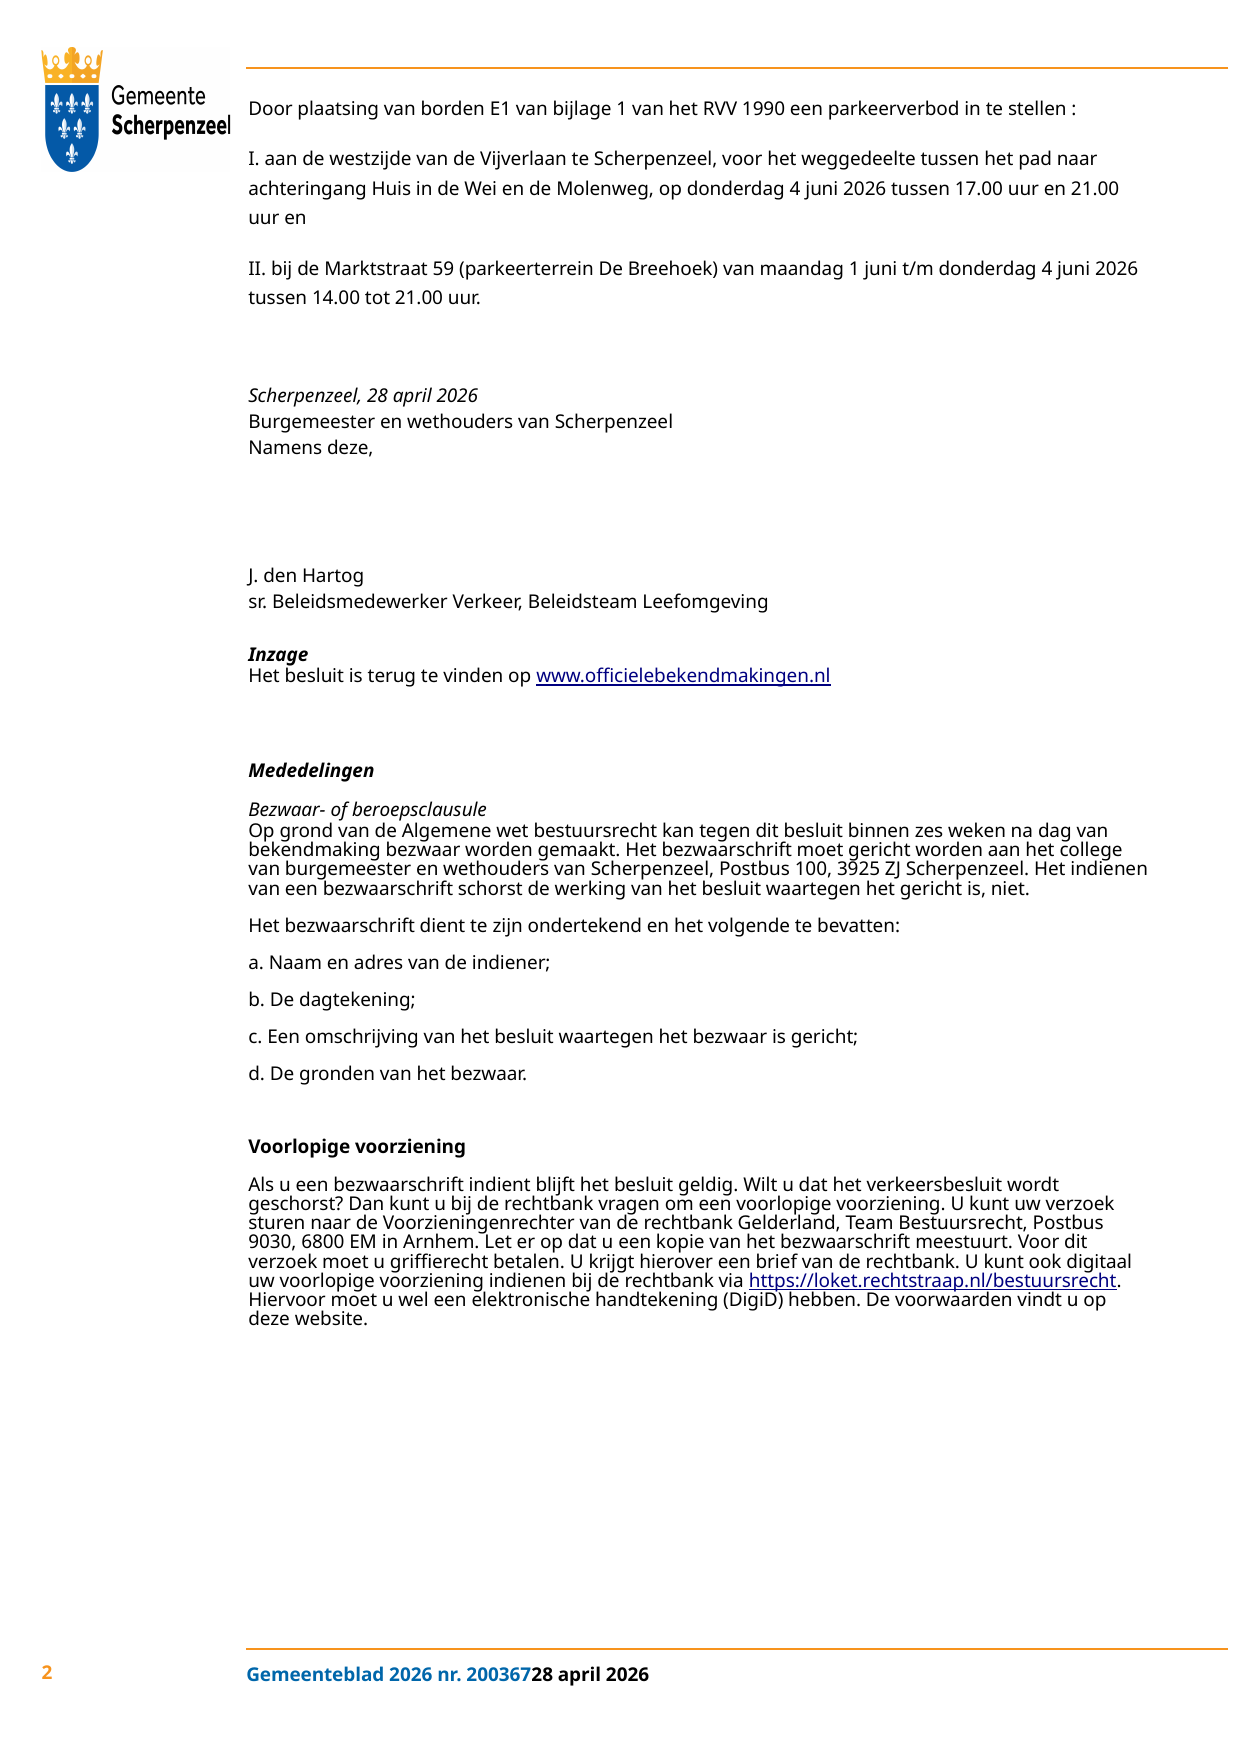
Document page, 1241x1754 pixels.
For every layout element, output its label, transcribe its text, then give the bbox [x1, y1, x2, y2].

text Het besluit is terug te vinden op www.officielebekendmakingen.nl [248, 667, 1152, 686]
text J. den Hartog [248, 563, 1152, 588]
picture [41, 47, 231, 172]
text b. De dagtekening; [248, 991, 1152, 1010]
text sr. Beleidsmedewerker Verkeer, Beleidsteam Leefomgeving [248, 588, 1152, 614]
text Inzage [248, 641, 1152, 667]
text Als u een bezwaarschrift indient blijft het besluit geldig. Wilt u dat het verkeersbesluit wordt geschorst? Dan kunt u bij de rechtbank vragen om een voorlopige voorziening. U kunt uw verzoek sturen naar de Voorzieningenrechter van de rechtbank Gelderland, Team Bestuursrecht, Postbus 9030, 6800 EM in Arnhem. Let er op dat u een kopie van het bezwaarschrift meestuurt. Voor dit verzoek moet u griffierecht betalen. U krijgt hierover een brief van de rechtbank. U kunt ook digitaal uw voorlopige voorziening indienen bij de rechtbank via https://loket.rechtstraap.nl/bestuursrecht. Hiervoor moet u wel een elektronische handtekening (DigiD) hebben. De voorwaarden vindt u op deze website. [248, 1176, 1152, 1330]
text Mededelingen [248, 757, 1152, 783]
text II. bij de Marktstraat 59 (parkeerterrein De Breehoek) van maandag 1 juni t/m donderdag 4 juni 2026 tussen 14.00 tot 21.00 uur. [248, 255, 1152, 310]
text Het bezwaarschrift dient te zijn ondertekend en het volgende te bevatten: [248, 917, 1152, 936]
text Namens deze, [248, 434, 1152, 460]
text c. Een omschrijving van het besluit waartegen het bezwaar is gericht; [248, 1028, 1152, 1047]
text d. De gronden van het bezwaar. [248, 1064, 1152, 1084]
text I. aan de westzijde van de Vijverlaan te Scherpenzeel, voor het weggedeelte tussen het pad naar achteringang Huis in de Wei en de Molenweg, op donderdag 4 juni 2026 tussen 17.00 uur en 21.00 uur en [248, 145, 1152, 230]
text Bezwaar- of beroepsclausule [248, 796, 1152, 822]
text Voorlopige voorziening [248, 1138, 1152, 1158]
text Door plaatsing van borden E1 van bijlage 1 van het RVV 1990 een parkeerverbod in te stellen : [248, 95, 1152, 121]
text a. Naam en adres van de indiener; [248, 954, 1152, 973]
text Burgemeester en wethouders van Scherpenzeel [248, 408, 1152, 434]
text Scherpenzeel, 28 april 2026 [248, 383, 1152, 408]
text Op grond van de Algemene wet bestuursrecht kan tegen dit besluit binnen zes weken na dag van bekendmaking bezwaar worden gemaakt. Het bezwaarschrift moet gericht worden aan het college van burgemeester en wethouders van Scherpenzeel, Postbus 100, 3925 ZJ Scherpenzeel. Het indienen van een bezwaarschrift schorst de werking van het besluit waartegen het gericht is, niet. [248, 822, 1152, 899]
